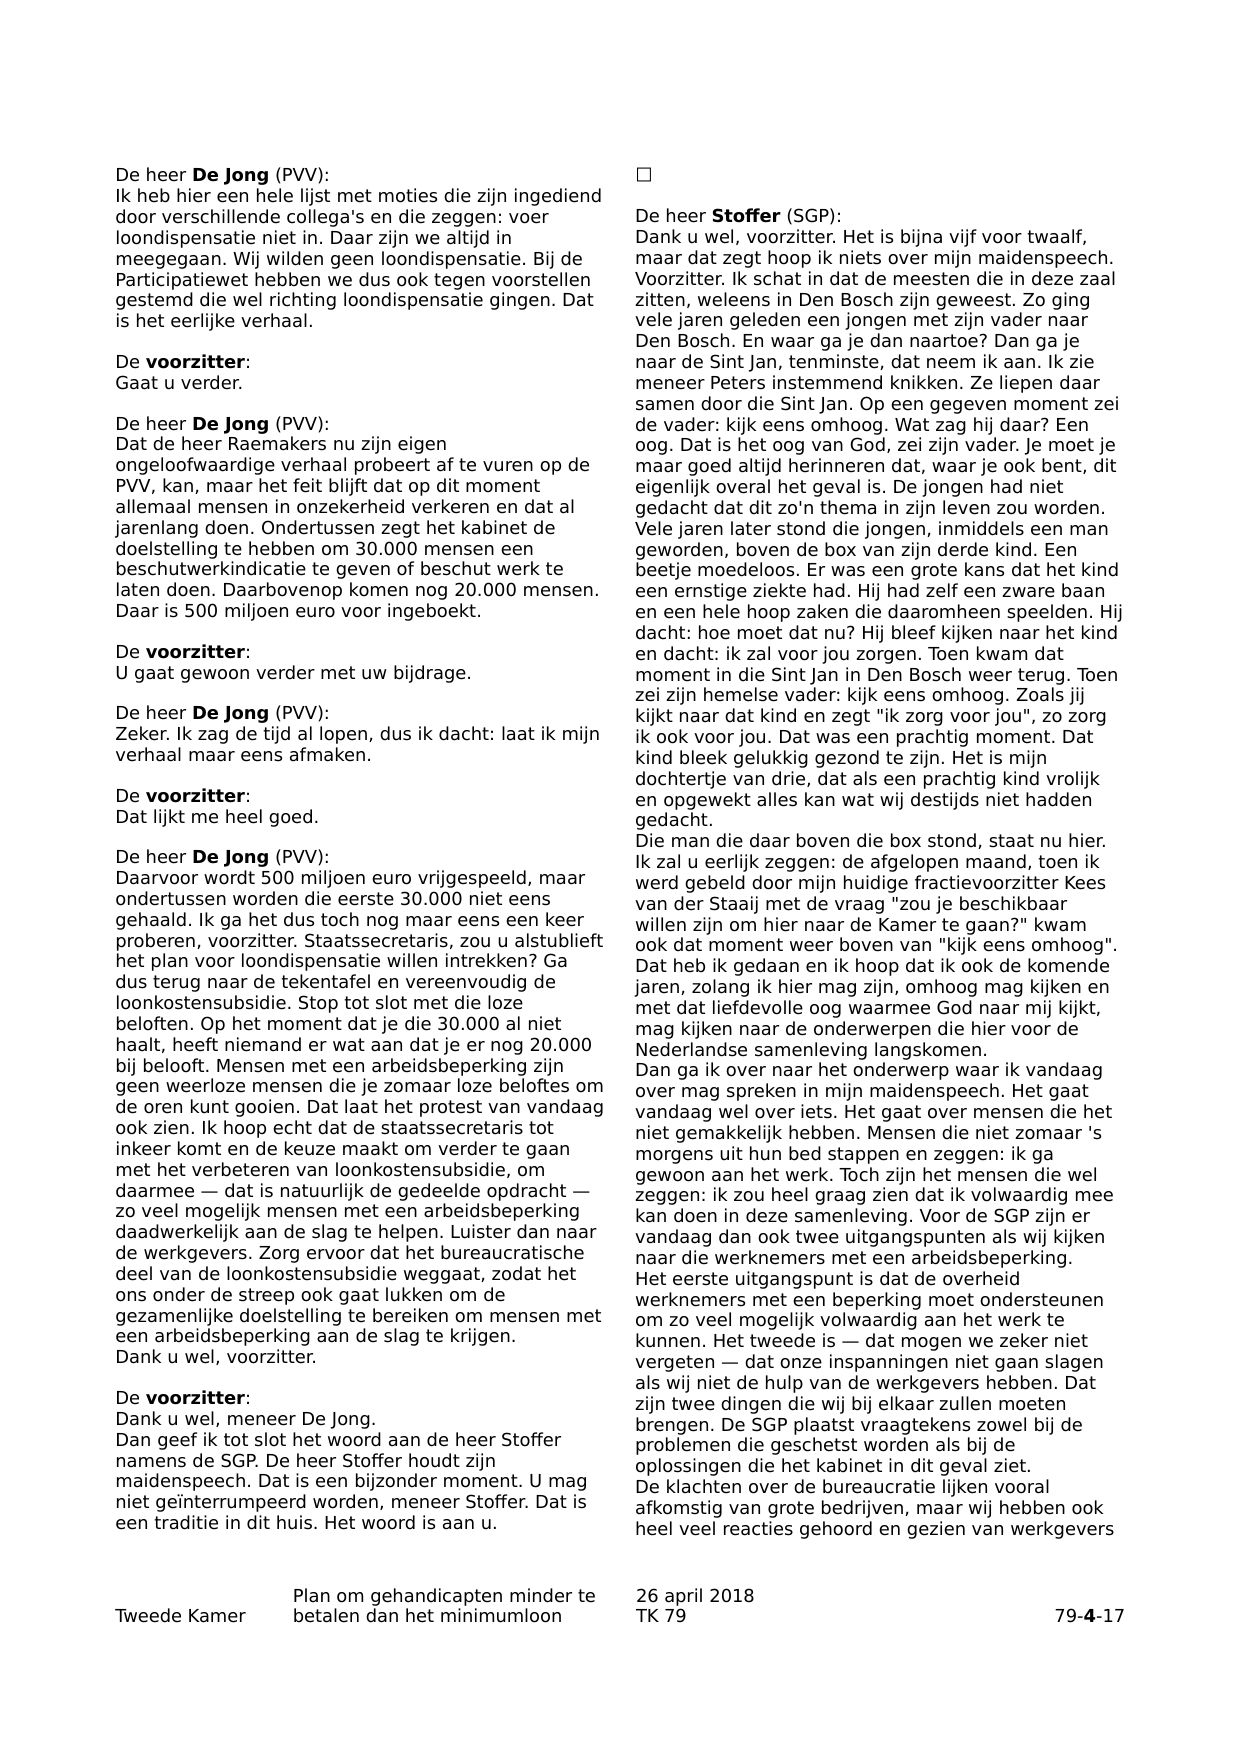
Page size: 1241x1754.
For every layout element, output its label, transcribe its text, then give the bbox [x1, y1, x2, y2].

text De heer De Jong (PVV): [115, 847, 605, 868]
text De heer De Jong (PVV): [115, 165, 605, 186]
text Daarvoor wordt 500 miljoen euro vrijgespeeld, maar ondertussen worden die eerste 30.000 niet eens gehaald. Ik ga het dus toch nog maar eens een keer proberen, voorzitter. Staatssecretaris, zou u alstublieft het plan voor loondispensatie willen intrekken? Ga dus terug naar de tekentafel en vereenvoudig de loonkostensubsidie. Stop tot slot met die loze beloften. Op het moment dat je die 30.000 al niet haalt, heeft niemand er wat aan dat je er nog 20.000 bij belooft. Mensen met een arbeidsbeperking zijn geen weerloze mensen die je zomaar loze beloftes om de oren kunt gooien. Dat laat het protest van vandaag ook zien. Ik hoop echt dat de staatssecretaris tot inkeer komt en de keuze maakt om verder te gaan met het verbeteren van loonkostensubsidie, om daarmee — dat is natuurlijk de gedeelde opdracht — zo veel mogelijk mensen met een arbeidsbeperking daadwerkelijk aan de slag te helpen. Luister dan naar de werkgevers. Zorg ervoor dat het bureaucratische deel van de loonkostensubsidie weggaat, zodat het ons onder de streep ook gaat lukken om de gezamenlijke doelstelling te bereiken om mensen met een arbeidsbeperking aan de slag te krijgen. [115, 868, 605, 1347]
text Dank u wel, voorzitter. [115, 1347, 605, 1368]
text Gaat u verder. [115, 373, 605, 393]
text Dan ga ik over naar het onderwerp waar ik vandaag over mag spreken in mijn maidenspeech. Het gaat vandaag wel over iets. Het gaat over mensen die het niet gemakkelijk hebben. Mensen die niet zomaar 's morgens uit hun bed stappen en zeggen: ik ga gewoon aan het werk. Toch zijn het mensen die wel zeggen: ik zou heel graag zien dat ik volwaardig mee kan doen in deze samenleving. Voor de SGP zijn er vandaag dan ook twee uitgangspunten als wij kijken naar die werknemers met een arbeidsbeperking. [635, 1060, 1125, 1268]
text Het eerste uitgangspunt is dat de overheid werknemers met een beperking moet ondersteunen om zo veel mogelijk volwaardig aan het werk te kunnen. Het tweede is — dat mogen we zeker niet vergeten — dat onze inspanningen niet gaan slagen als wij niet de hulp van de werkgevers hebben. Dat zijn twee dingen die wij bij elkaar zullen moeten brengen. De SGP plaatst vraagtekens zowel bij de problemen die geschetst worden als bij de oplossingen die het kabinet in dit geval ziet. [635, 1268, 1125, 1477]
text Dan geef ik tot slot het woord aan de heer Stoffer namens de SGP. De heer Stoffer houdt zijn maidenspeech. Dat is een bijzonder moment. U mag niet geïnterrumpeerd worden, meneer Stoffer. Dat is een traditie in dit huis. Het woord is aan u. [115, 1429, 605, 1534]
text De heer De Jong (PVV): [115, 703, 605, 724]
text Ik heb hier een hele lijst met moties die zijn ingediend door verschillende collega's en die zeggen: voer loondispensatie niet in. Daar zijn we altijd in meegegaan. Wij wilden geen loondispensatie. Bij de Participatiewet hebben we dus ook tegen voorstellen gestemd die wel richting loondispensatie gingen. Dat is het eerlijke verhaal. [115, 186, 605, 332]
text De voorzitter: [115, 642, 605, 662]
text De heer Stoffer (SGP): [635, 206, 1125, 227]
text De heer De Jong (PVV): [115, 413, 605, 434]
text Dat lijkt me heel goed. [115, 806, 605, 827]
text De klachten over de bureaucratie lijken vooral afkomstig van grote bedrijven, maar wij hebben ook heel veel reacties gehoord en gezien van werkgevers [635, 1477, 1125, 1539]
text Dat de heer Raemakers nu zijn eigen ongeloofwaardige verhaal probeert af te vuren op de PVV, kan, maar het feit blijft dat op dit moment allemaal mensen in onzekerheid verkeren en dat al jarenlang doen. Ondertussen zegt het kabinet de doelstelling te hebben om 30.000 mensen een beschutwerkindicatie te geven of beschut werk te laten doen. Daarbovenop komen nog 20.000 mensen. Daar is 500 miljoen euro voor ingeboekt. [115, 434, 605, 622]
text ⬜ [635, 165, 1125, 186]
text U gaat gewoon verder met uw bijdrage. [115, 662, 605, 683]
text De voorzitter: [115, 786, 605, 806]
text Dank u wel, meneer De Jong. [115, 1409, 605, 1429]
text Dank u wel, voorzitter. Het is bijna vijf voor twaalf, maar dat zegt hoop ik niets over mijn maidenspeech. [635, 227, 1125, 268]
text De voorzitter: [115, 352, 605, 373]
text Die man die daar boven die box stond, staat nu hier. Ik zal u eerlijk zeggen: de afgelopen maand, toen ik werd gebeld door mijn huidige fractievoorzitter Kees van der Staaij met de vraag "zou je beschikbaar willen zijn om hier naar de Kamer te gaan?" kwam ook dat moment weer boven van "kijk eens omhoog". Dat heb ik gedaan en ik hoop dat ik ook de komende jaren, zolang ik hier mag zijn, omhoog mag kijken en met dat liefdevolle oog waarmee God naar mij kijkt, mag kijken naar de onderwerpen die hier voor de Nederlandse samenleving langskomen. [635, 831, 1125, 1060]
text Zeker. Ik zag de tijd al lopen, dus ik dacht: laat ik mijn verhaal maar eens afmaken. [115, 724, 605, 766]
text De voorzitter: [115, 1388, 605, 1409]
text Voorzitter. Ik schat in dat de meesten die in deze zaal zitten, weleens in Den Bosch zijn geweest. Zo ging vele jaren geleden een jongen met zijn vader naar Den Bosch. En waar ga je dan naartoe? Dan ga je naar de Sint Jan, tenminste, dat neem ik aan. Ik zie meneer Peters instemmend knikken. Ze liepen daar samen door die Sint Jan. Op een gegeven moment zei de vader: kijk eens omhoog. Wat zag hij daar? Een oog. Dat is het oog van God, zei zijn vader. Je moet je maar goed altijd herinneren dat, waar je ook bent, dit eigenlijk overal het geval is. De jongen had niet gedacht dat dit zo'n thema in zijn leven zou worden. Vele jaren later stond die jongen, inmiddels een man geworden, boven de box van zijn derde kind. Een beetje moedeloos. Er was een grote kans dat het kind een ernstige ziekte had. Hij had zelf een zware baan en een hele hoop zaken die daaromheen speelden. Hij dacht: hoe moet dat nu? Hij bleef kijken naar het kind en dacht: ik zal voor jou zorgen. Toen kwam dat moment in die Sint Jan in Den Bosch weer terug. Toen zei zijn hemelse vader: kijk eens omhoog. Zoals jij kijkt naar dat kind en zegt "ik zorg voor jou", zo zorg ik ook voor jou. Dat was een prachtig moment. Dat kind bleek gelukkig gezond te zijn. Het is mijn dochtertje van drie, dat als een prachtig kind vrolijk en opgewekt alles kan wat wij destijds niet hadden gedacht. [635, 268, 1125, 831]
